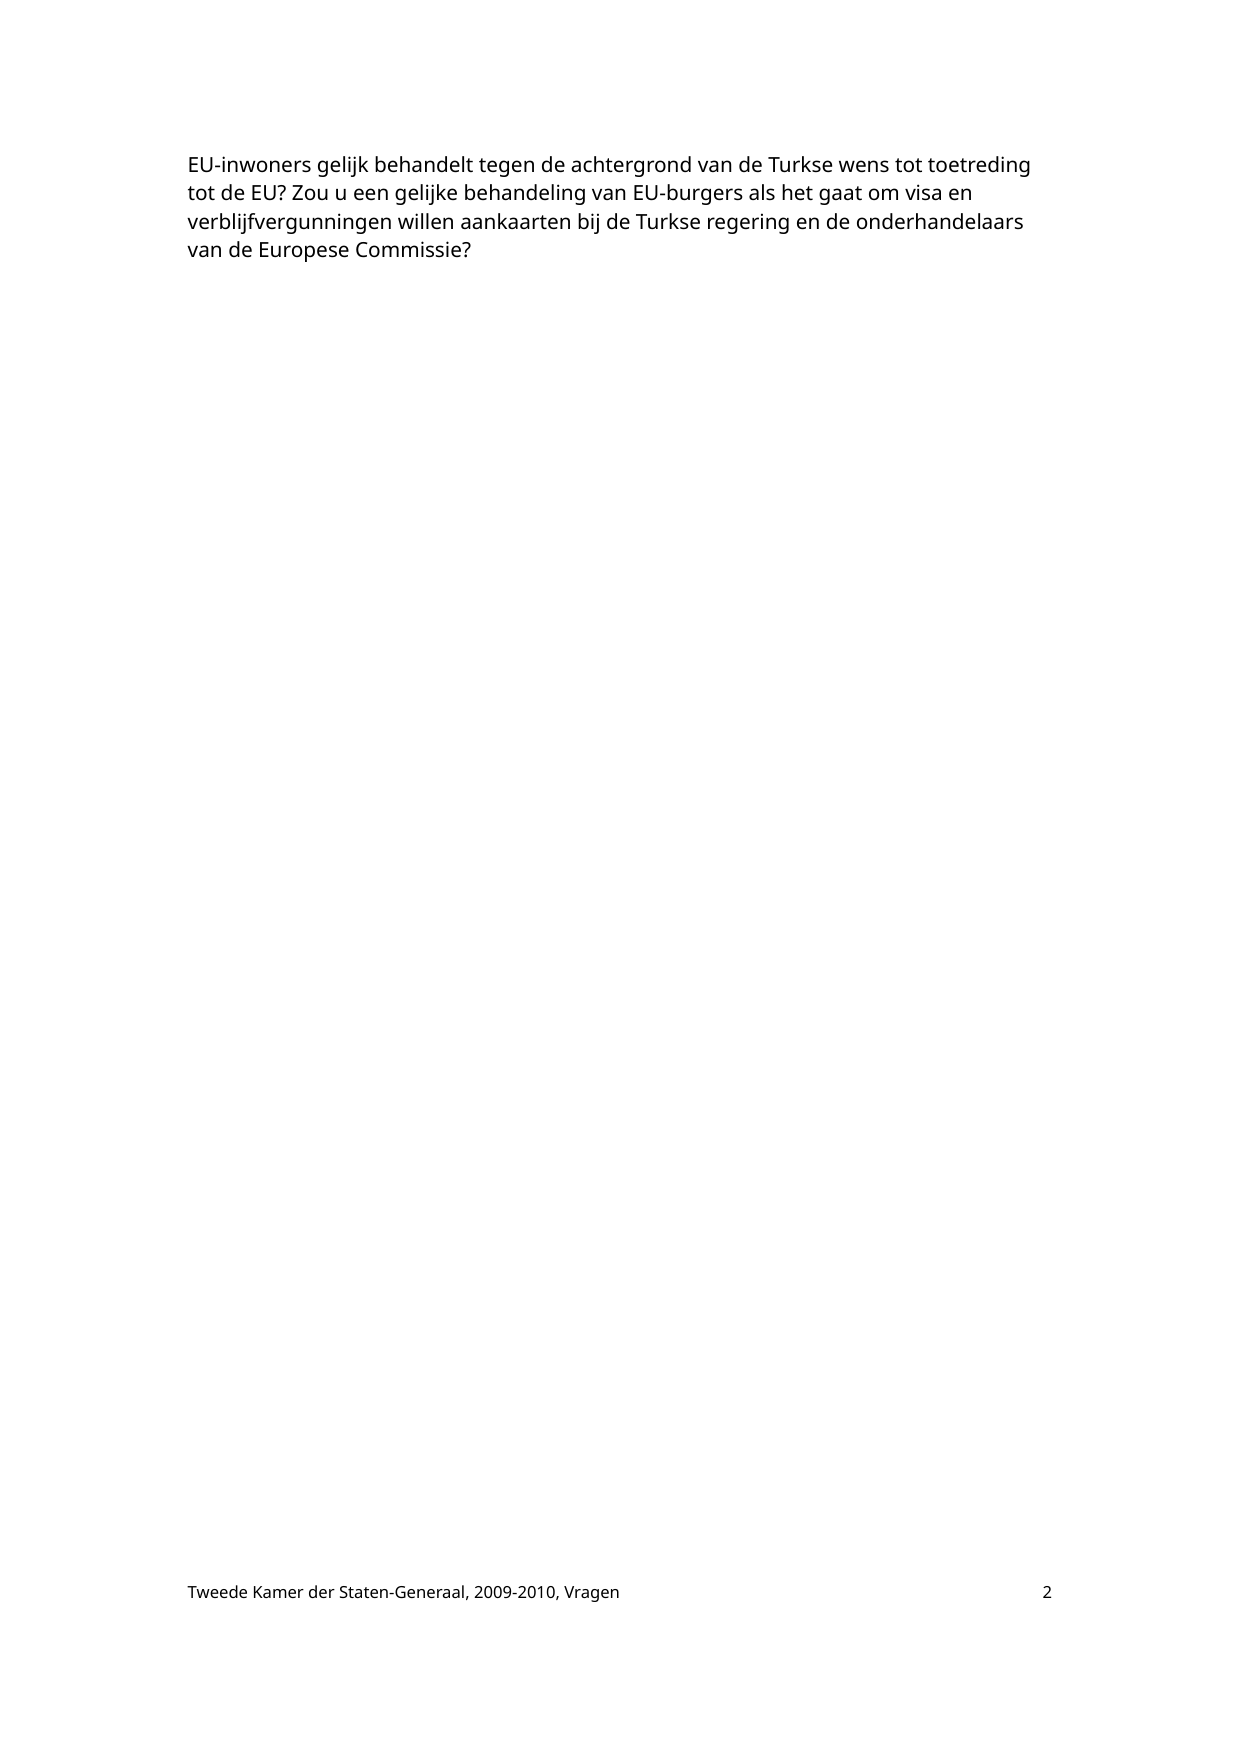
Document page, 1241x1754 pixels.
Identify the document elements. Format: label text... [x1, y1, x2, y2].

text EU-inwoners gelijk behandelt tegen de achtergrond van de Turkse wens tot toetreding tot de EU? Zou u een gelijke behandeling van EU-burgers als het gaat om visa en verblijfvergunningen willen aankaarten bij de Turkse regering en de onderhandelaars van de Europese Commissie? [187, 150, 1053, 264]
